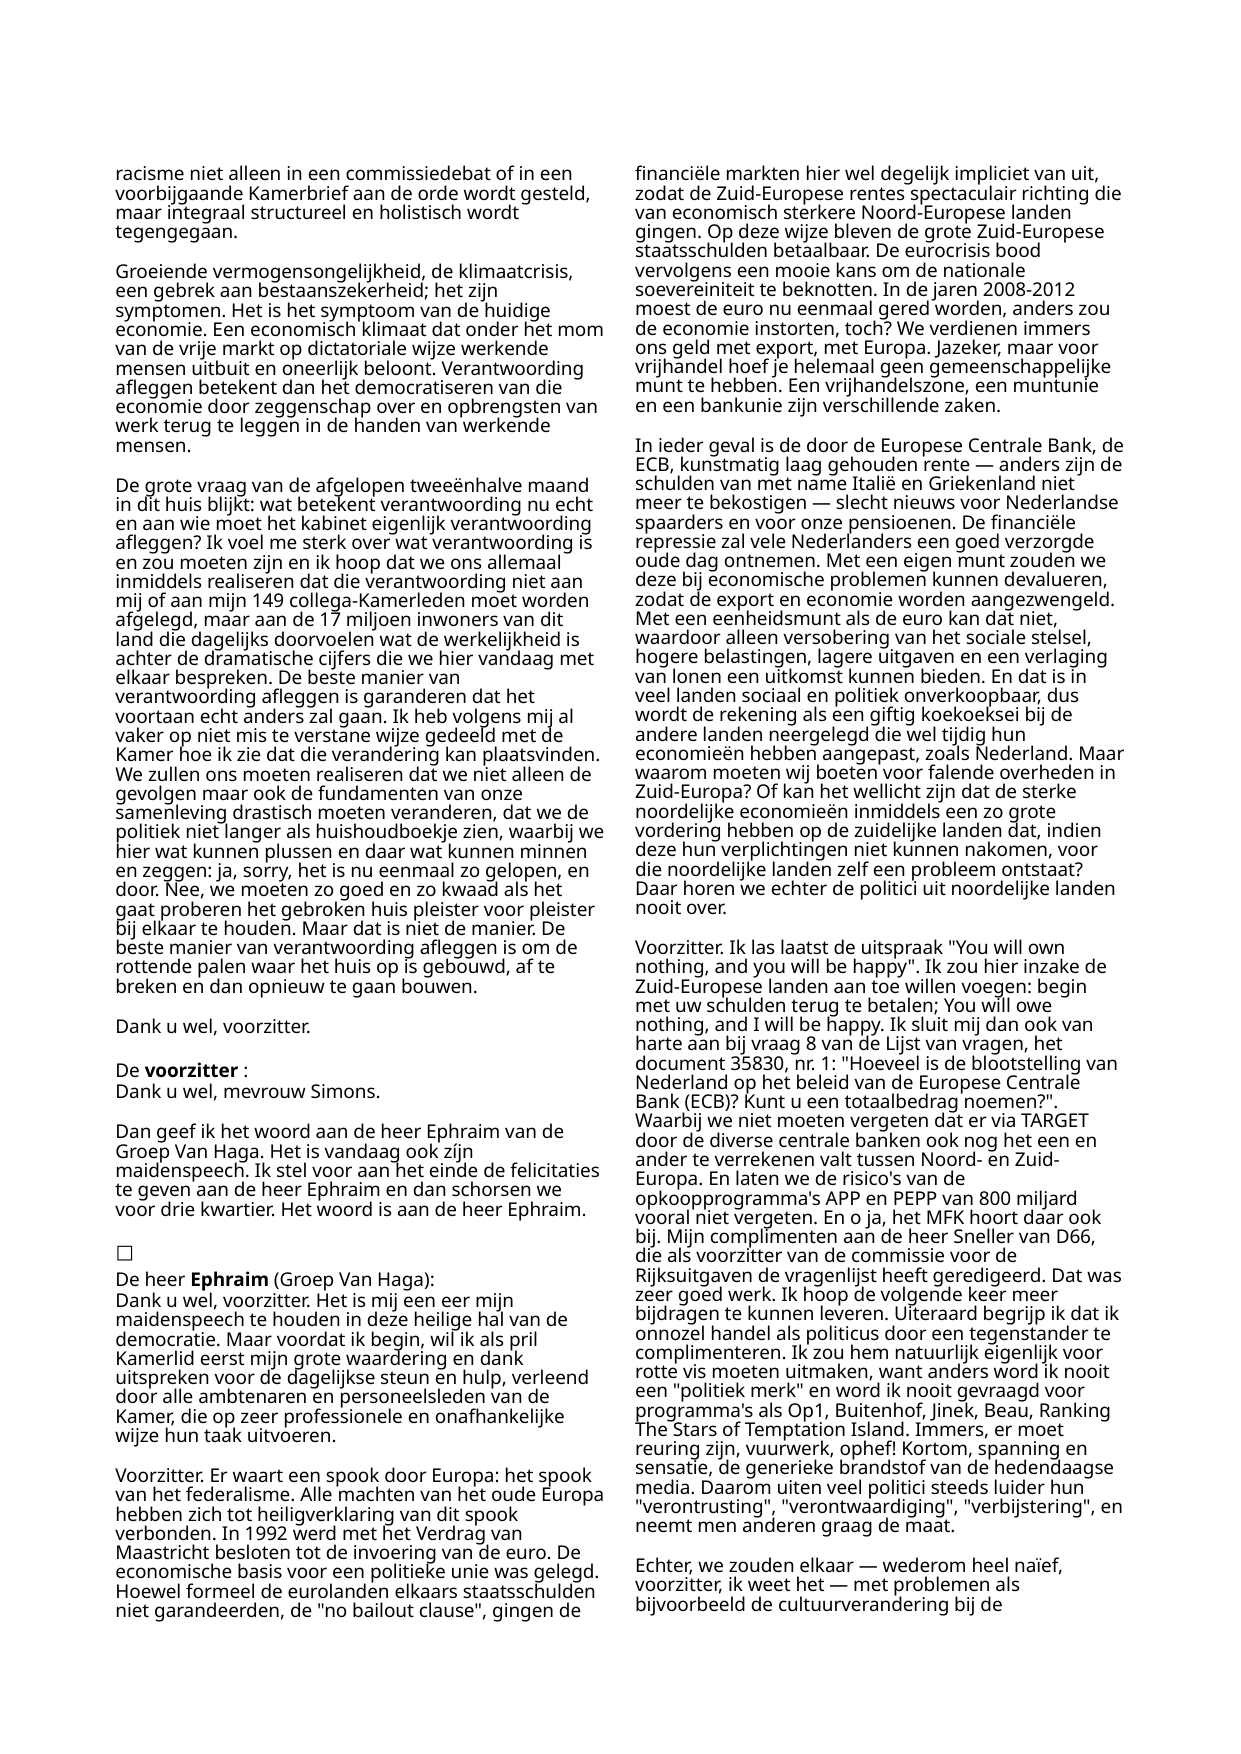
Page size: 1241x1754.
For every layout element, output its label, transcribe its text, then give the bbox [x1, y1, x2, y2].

text racisme niet alleen in een commissiedebat of in een voorbijgaande Kamerbrief aan de orde wordt gesteld, maar integraal structureel en holistisch wordt tegengegaan. [115, 165, 605, 242]
text Dank u wel, mevrouw Simons. [115, 1083, 605, 1103]
text De grote vraag van de afgelopen tweeënhalve maand in dit huis blijkt: wat betekent verantwoording nu echt en aan wie moet het kabinet eigenlijk verantwoording afleggen? Ik voel me sterk over wat verantwoording is en zou moeten zijn en ik hoop dat we ons allemaal inmiddels realiseren dat die verantwoording niet aan mij of aan mijn 149 collega-Kamerleden moet worden afgelegd, maar aan de 17 miljoen inwoners van dit land die dagelijks doorvoelen wat de werkelijkheid is achter de dramatische cijfers die we hier vandaag met elkaar bespreken. De beste manier van verantwoording afleggen is garanderen dat het voortaan echt anders zal gaan. Ik heb volgens mij al vaker op niet mis te verstane wijze gedeeld met de Kamer hoe ik zie dat die verandering kan plaatsvinden. We zullen ons moeten realiseren dat we niet alleen de gevolgen maar ook de fundamenten van onze samenleving drastisch moeten veranderen, dat we de politiek niet langer als huishoudboekje zien, waarbij we hier wat kunnen plussen en daar wat kunnen minnen en zeggen: ja, sorry, het is nu eenmaal zo gelopen, en door. Nee, we moeten zo goed en zo kwaad als het gaat proberen het gebroken huis pleister voor pleister bij elkaar te houden. Maar dat is niet de manier. De beste manier van verantwoording afleggen is om de rottende palen waar het huis op is gebouwd, af te breken en dan opnieuw te gaan bouwen. [115, 477, 605, 997]
text In ieder geval is de door de Europese Centrale Bank, de ECB, kunstmatig laag gehouden rente — anders zijn de schulden van met name Italië en Griekenland niet meer te bekostigen — slecht nieuws voor Nederlandse spaarders en voor onze pensioenen. De financiële repressie zal vele Nederlanders een goed verzorgde oude dag ontnemen. Met een eigen munt zouden we deze bij economische problemen kunnen devalueren, zodat de export en economie worden aangezwengeld. Met een eenheidsmunt als de euro kan dat niet, waardoor alleen versobering van het sociale stelsel, hogere belastingen, lagere uitgaven en een verlaging van lonen een uitkomst kunnen bieden. En dat is in veel landen sociaal en politiek onverkoopbaar, dus wordt de rekening als een giftig koekoeksei bij de andere landen neergelegd die wel tijdig hun economieën hebben aangepast, zoals Nederland. Maar waarom moeten wij boeten voor falende overheden in Zuid-Europa? Of kan het wellicht zijn dat de sterke noordelijke economieën inmiddels een zo grote vordering hebben op de zuidelijke landen dat, indien deze hun verplichtingen niet kunnen nakomen, voor die noordelijke landen zelf een probleem ontstaat? Daar horen we echter de politici uit noordelijke landen nooit over. [635, 437, 1125, 918]
text Voorzitter. Er waart een spook door Europa: het spook van het federalisme. Alle machten van het oude Europa hebben zich tot heiligverklaring van dit spook verbonden. In 1992 werd met het Verdrag van Maastricht besloten tot de invoering van de euro. De economische basis voor een politieke unie was gelegd. Hoewel formeel de eurolanden elkaars staatsschulden niet garandeerden, de "no bailout clause", gingen de [115, 1467, 605, 1621]
text Dank u wel, voorzitter. Het is mij een eer mijn maidenspeech te houden in deze heilige hal van de democratie. Maar voordat ik begin, wil ik als pril Kamerlid eerst mijn grote waardering en dank uitspreken voor de dagelijkse steun en hulp, verleend door alle ambtenaren en personeelsleden van de Kamer, die op zeer professionele en onafhankelijke wijze hun taak uitvoeren. [115, 1292, 605, 1446]
text De voorzitter : [115, 1058, 605, 1083]
text De heer Ephraim (Groep Van Haga): [115, 1266, 605, 1292]
text financiële markten hier wel degelijk impliciet van uit, zodat de Zuid-Europese rentes spectaculair richting die van economisch sterkere Noord-Europese landen gingen. Op deze wijze bleven de grote Zuid-Europese staatsschulden betaalbaar. De eurocrisis bood vervolgens een mooie kans om de nationale soevereiniteit te beknotten. In de jaren 2008-2012 moest de euro nu eenmaal gered worden, anders zou de economie instorten, toch? We verdienen immers ons geld met export, met Europa. Jazeker, maar voor vrijhandel hoef je helemaal geen gemeenschappelijke munt te hebben. Een vrijhandelszone, een muntunie en een bankunie zijn verschillende zaken. [635, 165, 1125, 416]
text Groeiende vermogensongelijkheid, de klimaatcrisis, een gebrek aan bestaanszekerheid; het zijn symptomen. Het is het symptoom van de huidige economie. Een economisch klimaat dat onder het mom van de vrije markt op dictatoriale wijze werkende mensen uitbuit en oneerlijk beloont. Verantwoording afleggen betekent dan het democratiseren van die economie door zeggenschap over en opbrengsten van werk terug te leggen in de handen van werkende mensen. [115, 263, 605, 456]
text Dan geef ik het woord aan de heer Ephraim van de Groep Van Haga. Het is vandaag ook zíjn maidenspeech. Ik stel voor aan het einde de felicitaties te geven aan de heer Ephraim en dan schorsen we voor drie kwartier. Het woord is aan de heer Ephraim. [115, 1123, 605, 1220]
text ⬜ [115, 1241, 605, 1266]
text Voorzitter. Ik las laatst de uitspraak "You will own nothing, and you will be happy". Ik zou hier inzake de Zuid-Europese landen aan toe willen voegen: begin met uw schulden terug te betalen; You will owe nothing, and I will be happy. Ik sluit mij dan ook van harte aan bij vraag 8 van de Lijst van vragen, het document 35830, nr. 1: "Hoeveel is de blootstelling van Nederland op het beleid van de Europese Centrale Bank (ECB)? Kunt u een totaalbedrag noemen?". Waarbij we niet moeten vergeten dat er via TARGET door de diverse centrale banken ook nog het een en ander te verrekenen valt tussen Noord- en Zuid-Europa. En laten we de risico's van de opkoopprogramma's APP en PEPP van 800 miljard vooral niet vergeten. En o ja, het MFK hoort daar ook bij. Mijn complimenten aan de heer Sneller van D66, die als voorzitter van de commissie voor de Rijksuitgaven de vragenlijst heeft geredigeerd. Dat was zeer goed werk. Ik hoop de volgende keer meer bijdragen te kunnen leveren. Uiteraard begrijp ik dat ik onnozel handel als politicus door een tegenstander te complimenteren. Ik zou hem natuurlijk eigenlijk voor rotte vis moeten uitmaken, want anders word ik nooit een "politiek merk" en word ik nooit gevraagd voor programma's als Op1, Buitenhof, Jinek, Beau, Ranking The Stars of Temptation Island. Immers, er moet reuring zijn, vuurwerk, ophef! Kortom, spanning en sensatie, de generieke brandstof van de hedendaagse media. Daarom uiten veel politici steeds luider hun "verontrusting", "verontwaardiging", "verbijstering", en neemt men anderen graag de maat. [635, 939, 1125, 1536]
text Echter, we zouden elkaar — wederom heel naïef, voorzitter, ik weet het — met problemen als bijvoorbeeld de cultuurverandering bij de [635, 1557, 1125, 1615]
text Dank u wel, voorzitter. [115, 1018, 605, 1037]
